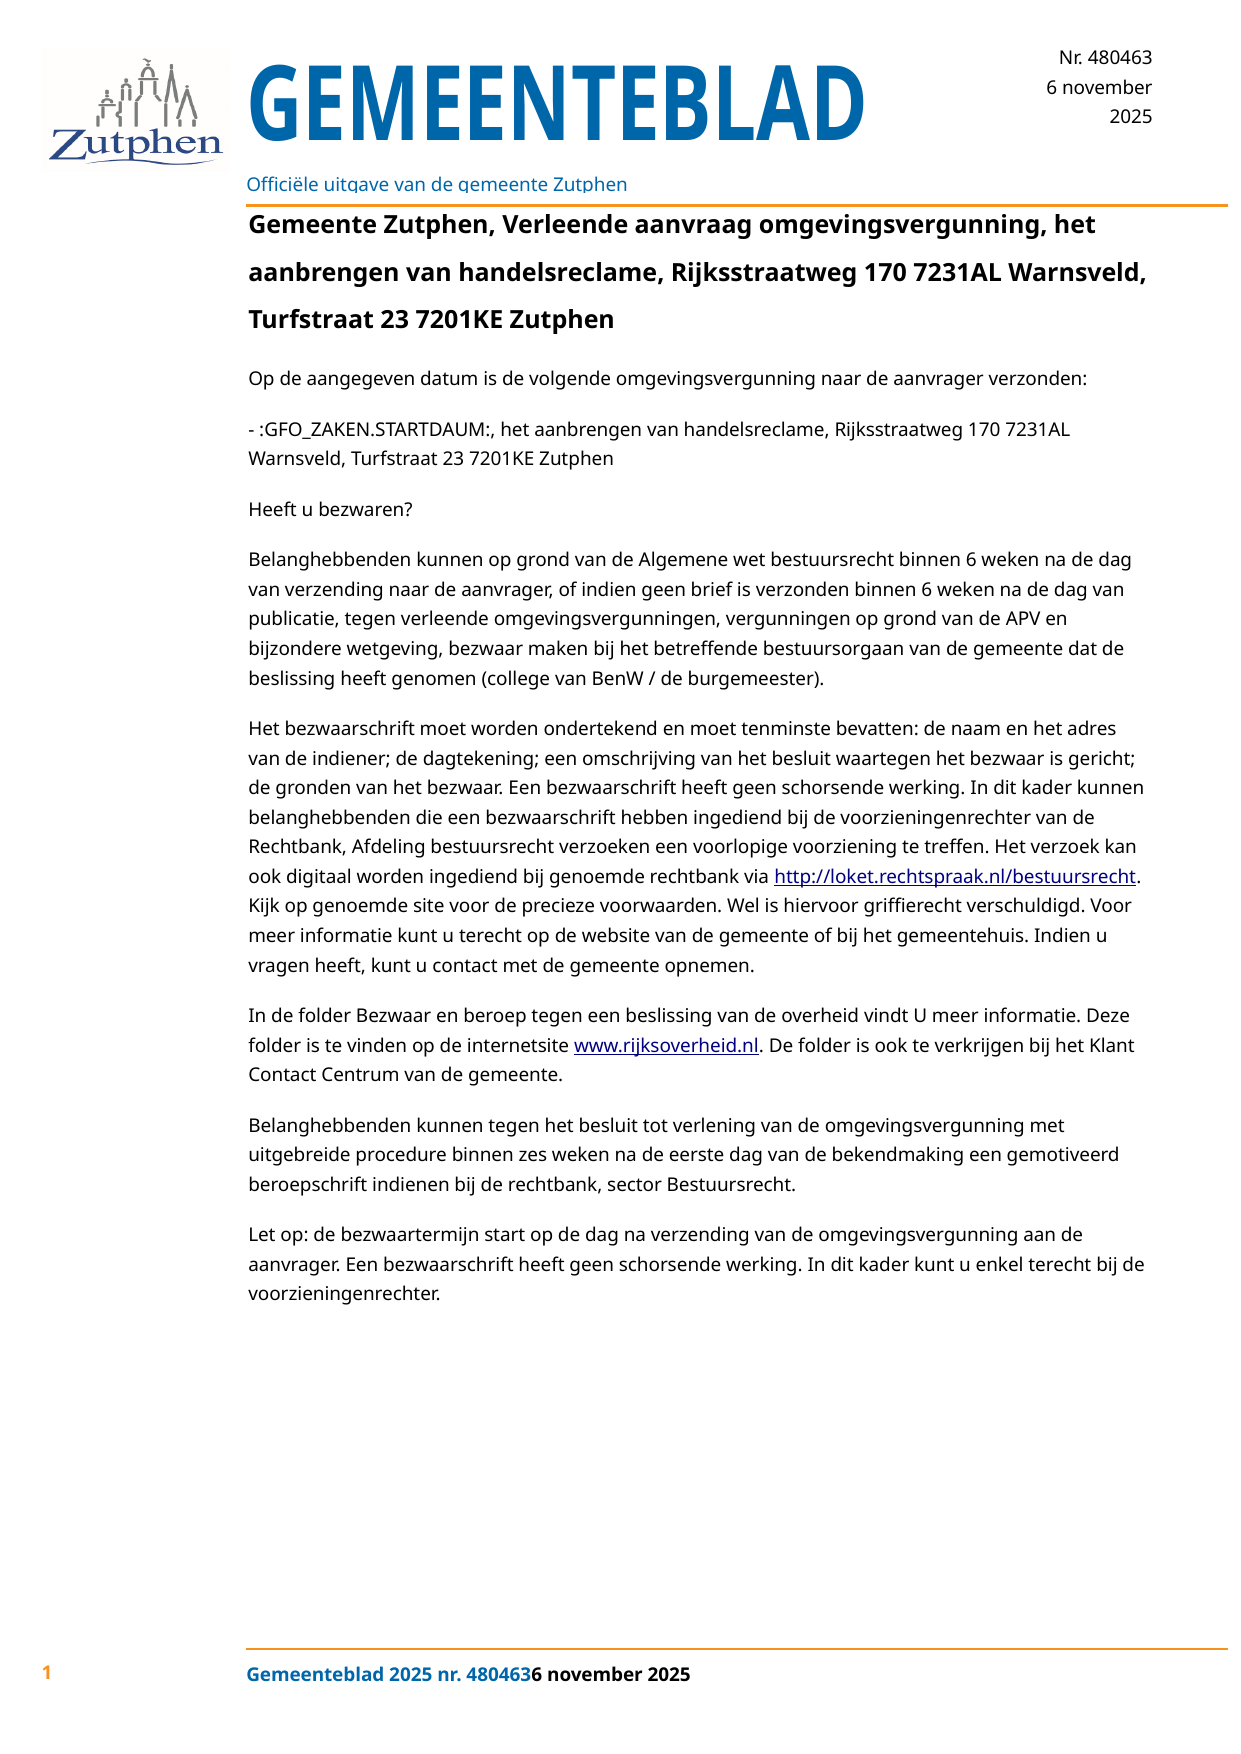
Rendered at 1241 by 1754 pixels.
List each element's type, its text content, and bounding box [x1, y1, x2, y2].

text Let op: de bezwaartermijn start op de dag na verzending van de omgevingsvergunning aan de aanvrager. Een bezwaarschrift heeft geen schorsende werking. In dit kader kunt u enkel terecht bij de voorzieningenrechter. [248, 1221, 1152, 1306]
text In de folder Bezwaar en beroep tegen een beslissing van de overheid vindt U meer informatie. Deze folder is te vinden op de internetsite www.rijksoverheid.nl. De folder is ook te verkrijgen bij het Klant Contact Centrum van de gemeente. [248, 1002, 1152, 1087]
text Heeft u bezwaren? [248, 496, 1152, 522]
text - :GFO_ZAKEN.STARTDAUM:, het aanbrengen van handelsreclame, Rijksstraatweg 170 7231AL Warnsveld, Turfstraat 23 7201KE Zutphen [248, 416, 1152, 471]
text Het bezwaarschrift moet worden ondertekend en moet tenminste bevatten: de naam en het adres van de indiener; de dagtekening; een omschrijving van het besluit waartegen het bezwaar is gericht; de gronden van het bezwaar. Een bezwaarschrift heeft geen schorsende werking. In dit kader kunnen belanghebbenden die een bezwaarschrift hebben ingediend bij de voorzieningenrechter van de Rechtbank, Afdeling bestuursrecht verzoeken een voorlopige voorziening te treffen. Het verzoek kan ook digitaal worden ingediend bij genoemde rechtbank via http://loket.rechtspraak.nl/bestuursrecht. Kijk op genoemde site voor de precieze voorwaarden. Wel is hiervoor griffierecht verschuldigd. Voor meer informatie kunt u terecht op de website van de gemeente of bij het gemeentehuis. Indien u vragen heeft, kunt u contact met de gemeente opnemen. [248, 715, 1152, 977]
text Op de aangegeven datum is de volgende omgevingsvergunning naar de aanvrager verzonden: [248, 366, 1152, 391]
text Belanghebbenden kunnen tegen het besluit tot verlening van de omgevingsvergunning met uitgebreide procedure binnen zes weken na de eerste dag van de bekendmaking een gemotiveerd beroepschrift indienen bij de rechtbank, sector Bestuursrecht. [248, 1112, 1152, 1197]
text Gemeente Zutphen, Verleende aanvraag omgevingsvergunning, het aanbrengen van handelsreclame, Rijksstraatweg 170 7231AL Warnsveld, Turfstraat 23 7201KE Zutphen [248, 207, 1152, 336]
picture [41, 47, 231, 172]
text Belanghebbenden kunnen op grond van de Algemene wet bestuursrecht binnen 6 weken na de dag van verzending naar de aanvrager, of indien geen brief is verzonden binnen 6 weken na de dag van publicatie, tegen verleende omgevingsvergunningen, vergunningen op grond van de APV en bijzondere wetgeving, bezwaar maken bij het betreffende bestuursorgaan van de gemeente dat de beslissing heeft genomen (college van BenW / de burgemeester). [248, 546, 1152, 690]
